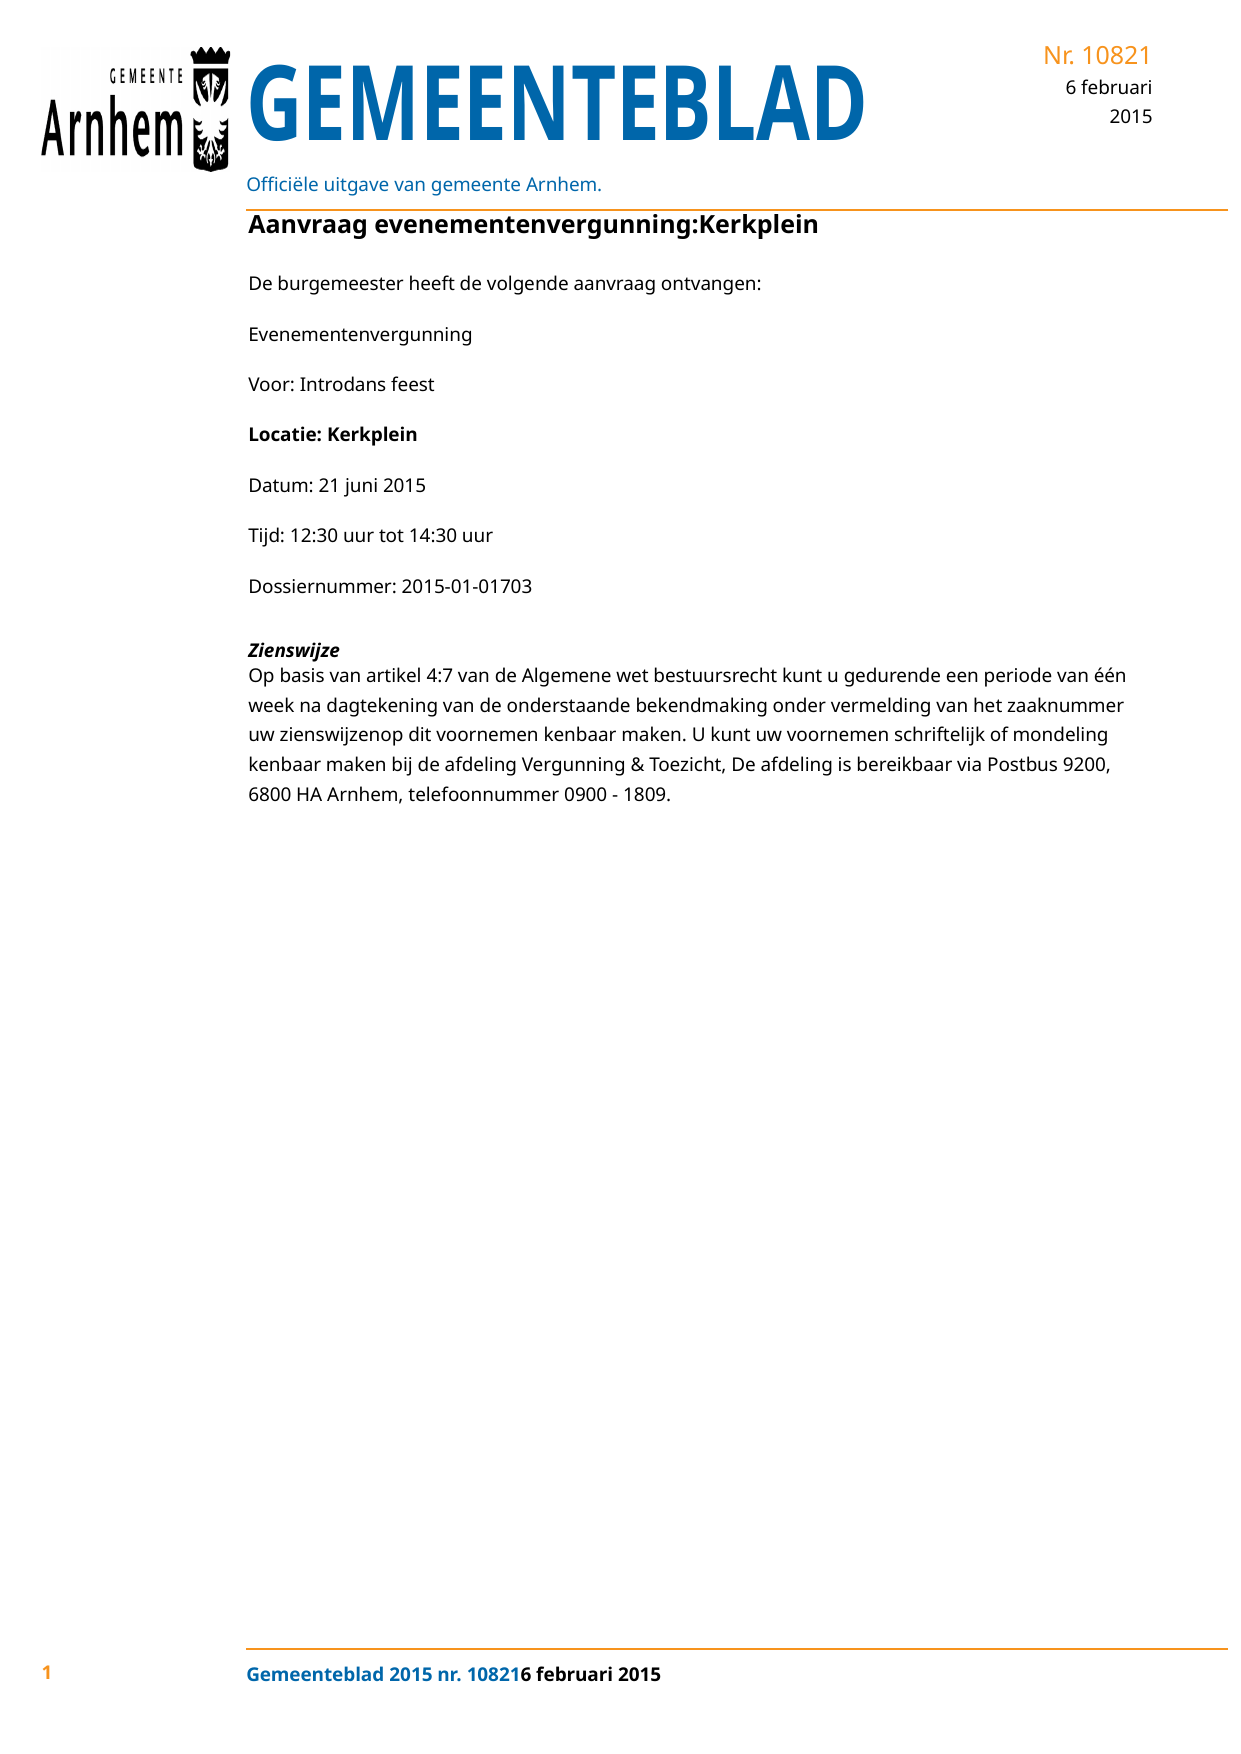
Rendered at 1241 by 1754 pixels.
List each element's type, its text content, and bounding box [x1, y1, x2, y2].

text Voor: Introdans feest [248, 371, 1152, 397]
picture [41, 47, 231, 172]
text Tijd: 12:30 uur tot 14:30 uur [248, 522, 1152, 548]
text De burgemeester heeft de volgende aanvraag ontvangen: [248, 270, 1152, 296]
text Op basis van artikel 4:7 van de Algemene wet bestuursrecht kunt u gedurende een periode van één week na dagtekening van de onderstaande bekendmaking onder vermelding van het zaaknummer uw zienswijzenop dit voornemen kenbaar maken. U kunt uw voornemen schriftelijk of mondeling kenbaar maken bij de afdeling Vergunning & Toezicht, De afdeling is bereikbaar via Postbus 9200, 6800 HA Arnhem, telefoonnummer 0900 - 1809. [248, 662, 1152, 807]
text Dossiernummer: 2015-01-01703 [248, 573, 1152, 598]
text Locatie: Kerkplein [248, 422, 1152, 447]
text Evenementenvergunning [248, 321, 1152, 346]
text Datum: 21 juni 2015 [248, 472, 1152, 498]
text Aanvraag evenementenvergunning:Kerkplein [248, 211, 1152, 241]
text Zienswijze [248, 637, 1152, 662]
